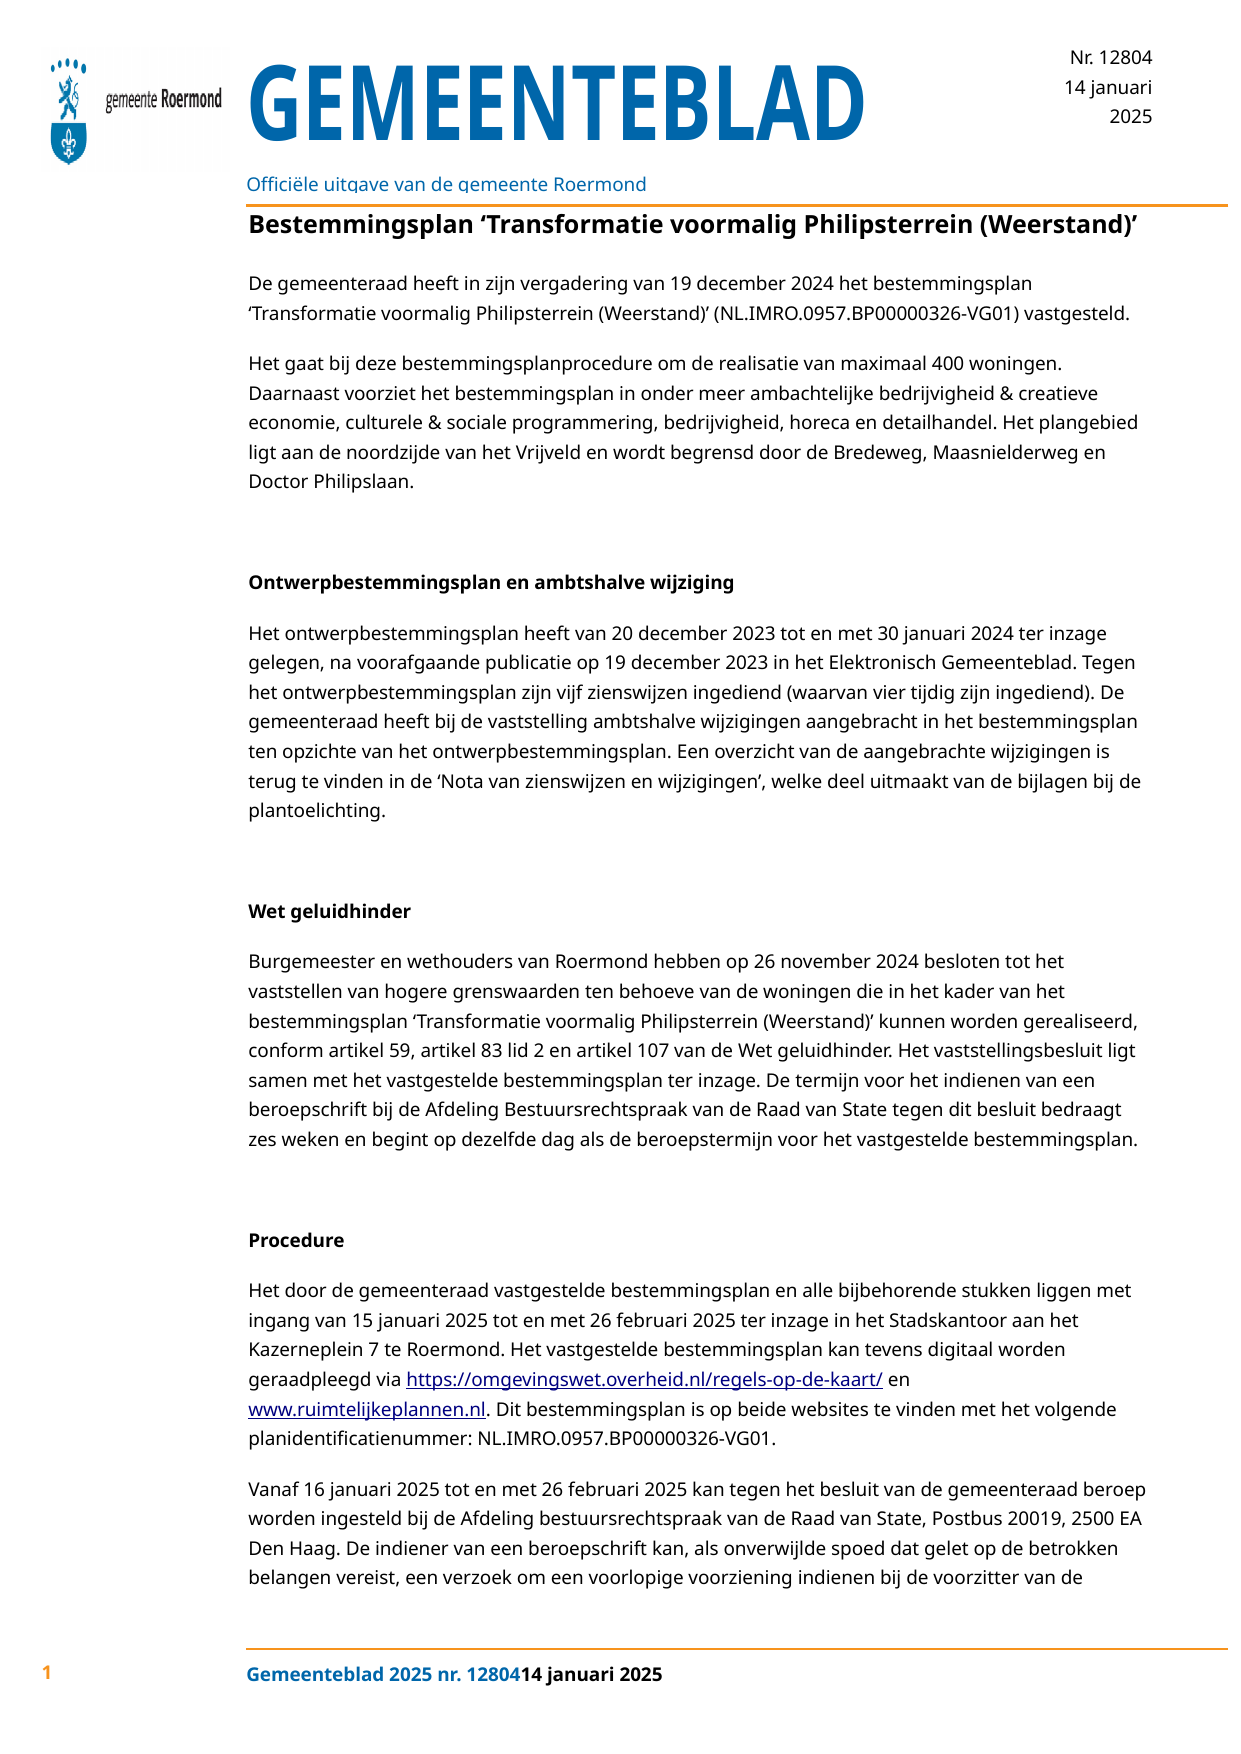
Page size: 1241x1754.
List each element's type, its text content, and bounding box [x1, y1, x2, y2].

text Vanaf 16 januari 2025 tot en met 26 februari 2025 kan tegen het besluit van de gemeenteraad beroep worden ingesteld bij de Afdeling bestuursrechtspraak van de Raad van State, Postbus 20019, 2500 EA Den Haag. De indiener van een beroepschrift kan, als onverwijlde spoed dat gelet op de betrokken belangen vereist, een verzoek om een voorlopige voorziening indienen bij de voorzitter van de [248, 1476, 1152, 1590]
text Burgemeester en wethouders van Roermond hebben op 26 november 2024 besloten tot het vaststellen van hogere grenswaarden ten behoeve van de woningen die in het kader van het bestemmingsplan ‘Transformatie voormalig Philipsterrein (Weerstand)’ kunnen worden gerealiseerd, conform artikel 59, artikel 83 lid 2 en artikel 107 van de Wet geluidhinder. Het vaststellingsbesluit ligt samen met het vastgestelde bestemmingsplan ter inzage. De termijn voor het indienen van een beroepschrift bij de Afdeling Bestuursrechtspraak van de Raad van State tegen dit besluit bedraagt zes weken en begint op dezelfde dag als de beroepstermijn voor het vastgestelde bestemmingsplan. [248, 949, 1152, 1152]
text Het ontwerpbestemmingsplan heeft van 20 december 2023 tot en met 30 januari 2024 ter inzage gelegen, na voorafgaande publicatie op 19 december 2023 in het Elektronisch Gemeenteblad. Tegen het ontwerpbestemmingsplan zijn vijf zienswijzen ingediend (waarvan vier tijdig zijn ingediend). De gemeenteraad heeft bij de vaststelling ambtshalve wijzigingen aangebracht in het bestemmingsplan ten opzichte van het ontwerpbestemmingsplan. Een overzicht van de aangebrachte wijzigingen is terug te vinden in de ‘Nota van zienswijzen en wijzigingen’, welke deel uitmaakt van de bijlagen bij de plantoelichting. [248, 620, 1152, 823]
text Procedure [248, 1227, 1152, 1253]
picture [41, 47, 231, 172]
text De gemeenteraad heeft in zijn vergadering van 19 december 2024 het bestemmingsplan ‘Transformatie voormalig Philipsterrein (Weerstand)’ (NL.IMRO.0957.BP00000326-VG01) vastgesteld. [248, 270, 1152, 326]
text Wet geluidhinder [248, 898, 1152, 924]
text Bestemmingsplan ‘Transformatie voormalig Philipsterrein (Weerstand)’ [248, 207, 1152, 241]
text Ontwerpbestemmingsplan en ambtshalve wijziging [248, 569, 1152, 595]
text Het gaat bij deze bestemmingsplanprocedure om de realisatie van maximaal 400 woningen. Daarnaast voorziet het bestemmingsplan in onder meer ambachtelijke bedrijvigheid & creatieve economie, culturele & sociale programmering, bedrijvigheid, horeca en detailhandel. Het plangebied ligt aan de noordzijde van het Vrijveld en wordt begrensd door de Bredeweg, Maasnielderweg en Doctor Philipslaan. [248, 350, 1152, 494]
text Het door de gemeenteraad vastgestelde bestemmingsplan en alle bijbehorende stukken liggen met ingang van 15 januari 2025 tot en met 26 februari 2025 ter inzage in het Stadskantoor aan het Kazerneplein 7 te Roermond. Het vastgestelde bestemmingsplan kan tevens digitaal worden geraadpleegd via https://omgevingswet.overheid.nl/regels-op-de-kaart/ en www.ruimtelijkeplannen.nl. Dit bestemmingsplan is op beide websites te vinden met het volgende planidentificatienummer: NL.IMRO.0957.BP00000326-VG01. [248, 1277, 1152, 1451]
